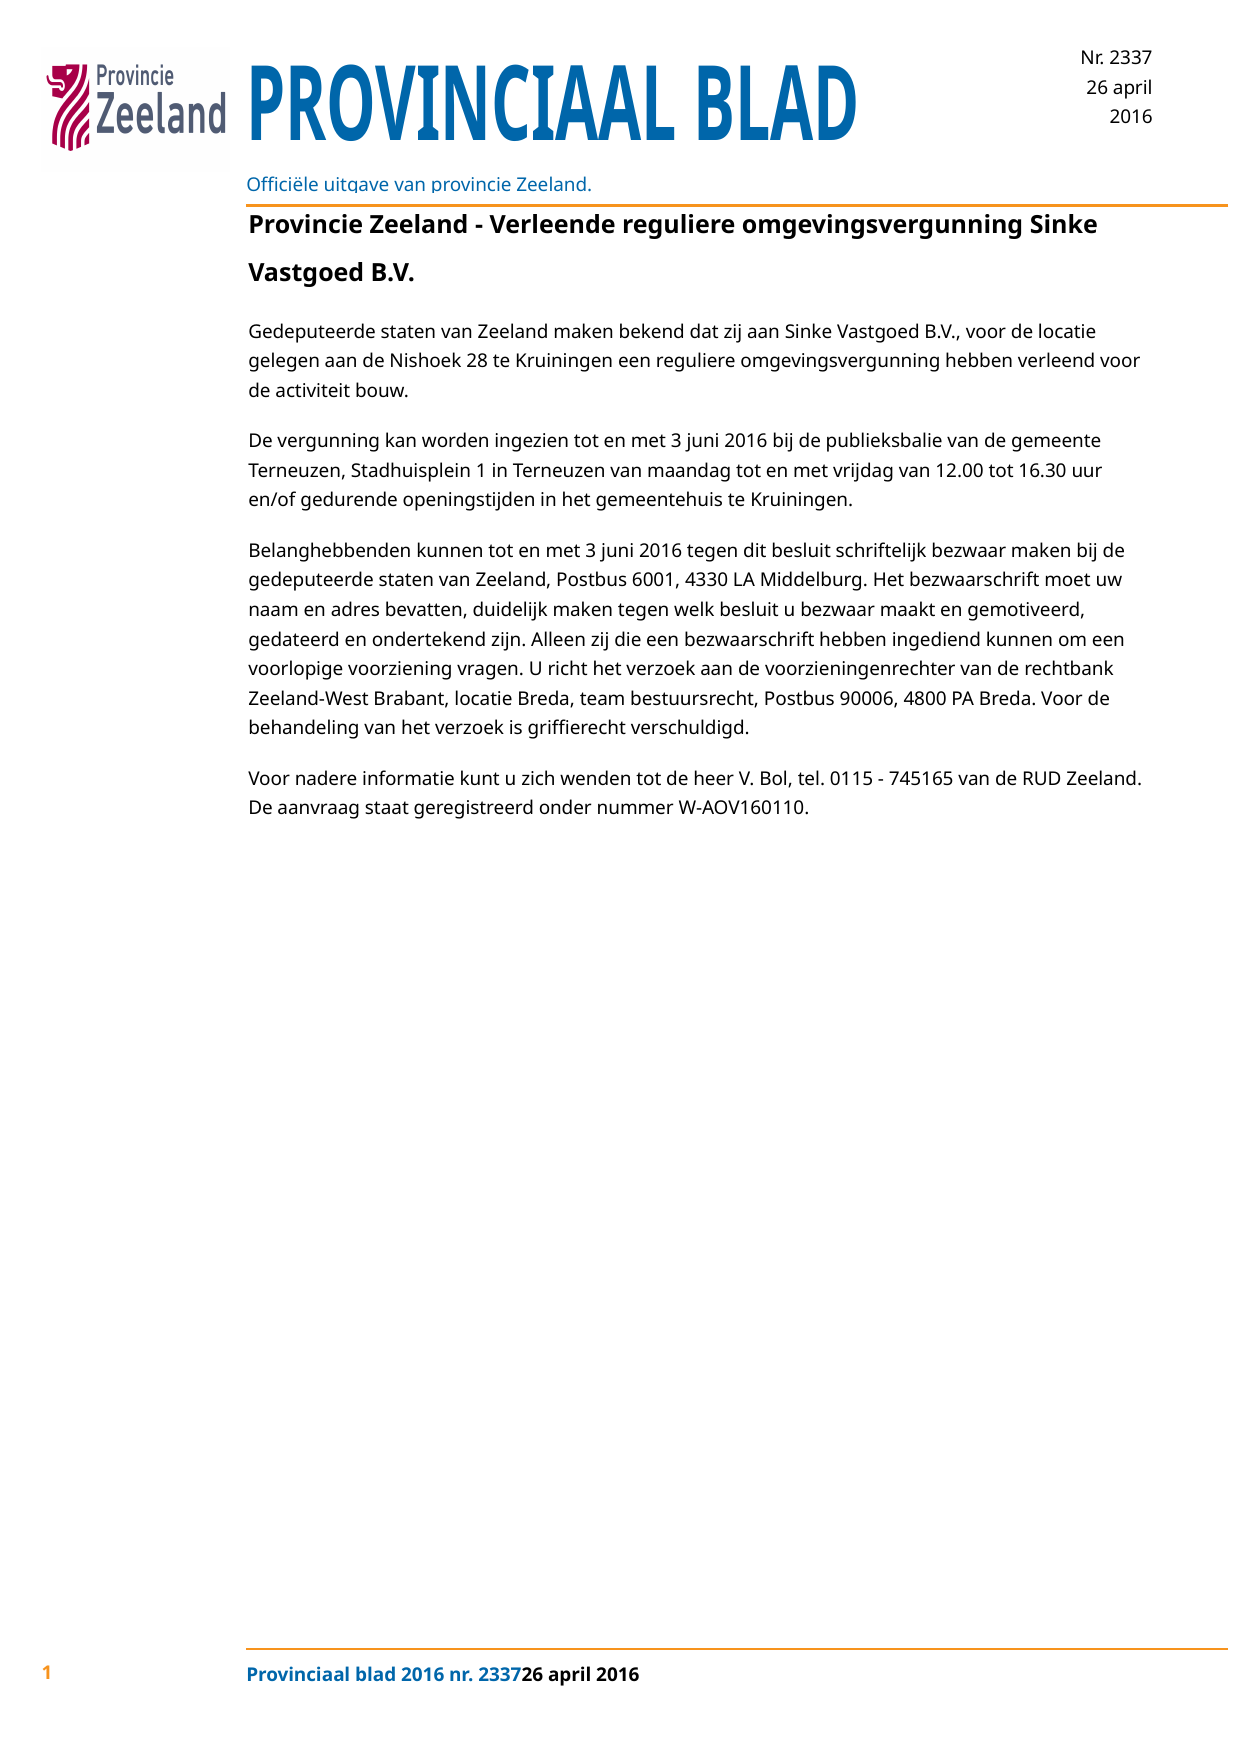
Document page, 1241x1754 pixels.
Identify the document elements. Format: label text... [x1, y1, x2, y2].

text Provincie Zeeland - Verleende reguliere omgevingsvergunning Sinke Vastgoed B.V. [248, 207, 1152, 288]
text Voor nadere informatie kunt u zich wenden tot de heer V. Bol, tel. 0115 - 745165 van de RUD Zeeland. De aanvraag staat geregistreerd onder nummer W-AOV160110. [248, 765, 1152, 820]
text Belanghebbenden kunnen tot en met 3 juni 2016 tegen dit besluit schriftelijk bezwaar maken bij de gedeputeerde staten van Zeeland, Postbus 6001, 4330 LA Middelburg. Het bezwaarschrift moet uw naam en adres bevatten, duidelijk maken tegen welk besluit u bezwaar maakt en gemotiveerd, gedateerd en ondertekend zijn. Alleen zij die een bezwaarschrift hebben ingediend kunnen om een voorlopige voorziening vragen. U richt het verzoek aan de voorzieningenrechter van de rechtbank Zeeland-West Brabant, locatie Breda, team bestuursrecht, Postbus 90006, 4800 PA Breda. Voor de behandeling van het verzoek is griffierecht verschuldigd. [248, 537, 1152, 740]
text De vergunning kan worden ingezien tot en met 3 juni 2016 bij de publieksbalie van de gemeente Terneuzen, Stadhuisplein 1 in Terneuzen van maandag tot en met vrijdag van 12.00 tot 16.30 uur en/of gedurende openingstijden in het gemeentehuis te Kruiningen. [248, 427, 1152, 512]
picture [41, 47, 231, 172]
text Gedeputeerde staten van Zeeland maken bekend dat zij aan Sinke Vastgoed B.V., voor de locatie gelegen aan de Nishoek 28 te Kruiningen een reguliere omgevingsvergunning hebben verleend voor de activiteit bouw. [248, 318, 1152, 403]
